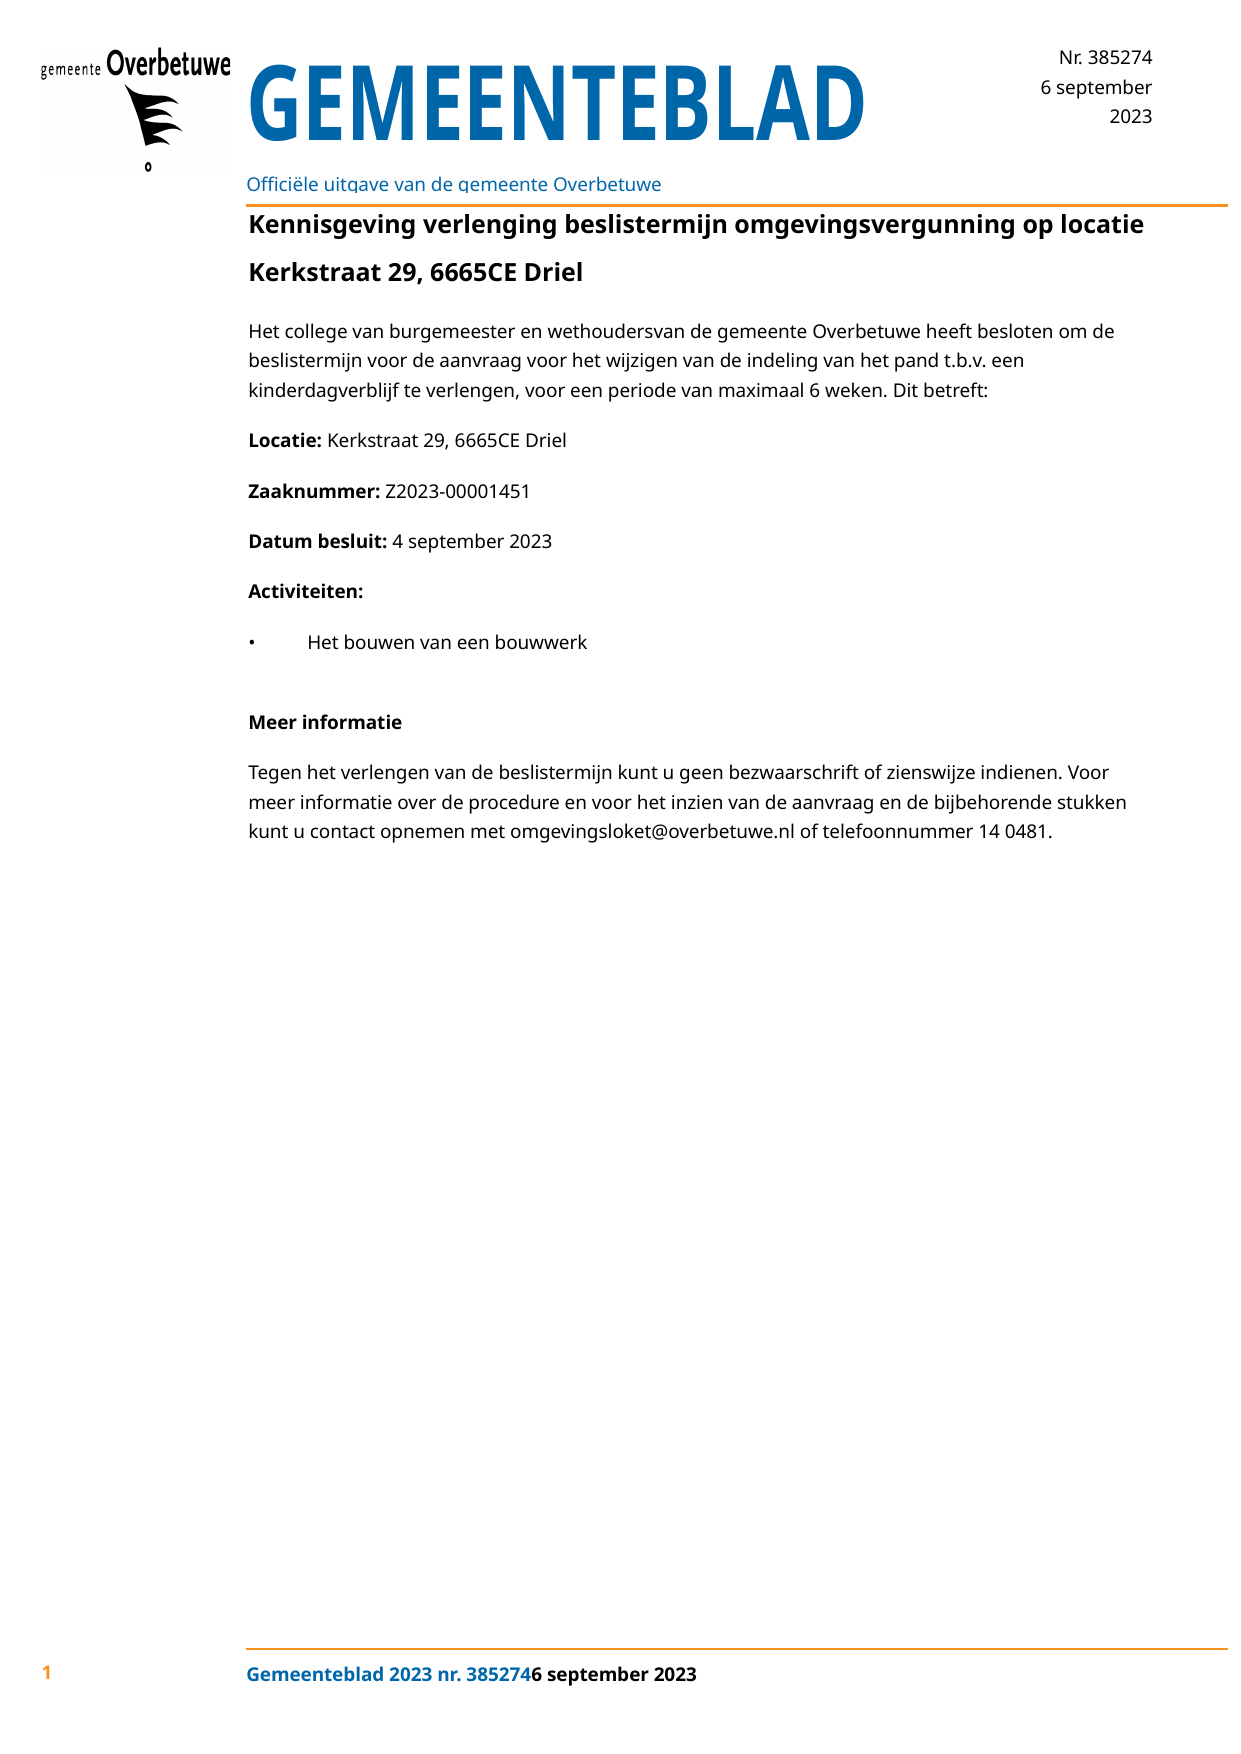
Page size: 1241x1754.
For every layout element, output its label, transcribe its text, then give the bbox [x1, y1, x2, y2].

list Het bouwen van een bouwwerk [248, 629, 1152, 655]
text Activiteiten: [248, 579, 1152, 604]
text Kennisgeving verlenging beslistermijn omgevingsvergunning op locatie Kerkstraat 29, 6665CE Driel [248, 207, 1152, 288]
text Locatie: Kerkstraat 29, 6665CE Driel [248, 427, 1152, 453]
text Zaaknummer: Z2023-00001451 [248, 478, 1152, 504]
text Meer informatie [248, 709, 1152, 735]
text Datum besluit: 4 september 2023 [248, 528, 1152, 554]
text Tegen het verlengen van de beslistermijn kunt u geen bezwaarschrift of zienswijze indienen. Voor meer informatie over de procedure en voor het inzien van de aanvraag en de bijbehorende stukken kunt u contact opnemen met omgevingsloket@overbetuwe.nl of telefoonnummer 14 0481. [248, 759, 1152, 844]
text Het college van burgemeester en wethoudersvan de gemeente Overbetuwe heeft besloten om de beslistermijn voor de aanvraag voor het wijzigen van de indeling van het pand t.b.v. een kinderdagverblijf te verlengen, voor een periode van maximaal 6 weken. Dit betreft: [248, 318, 1152, 403]
picture [41, 47, 231, 172]
